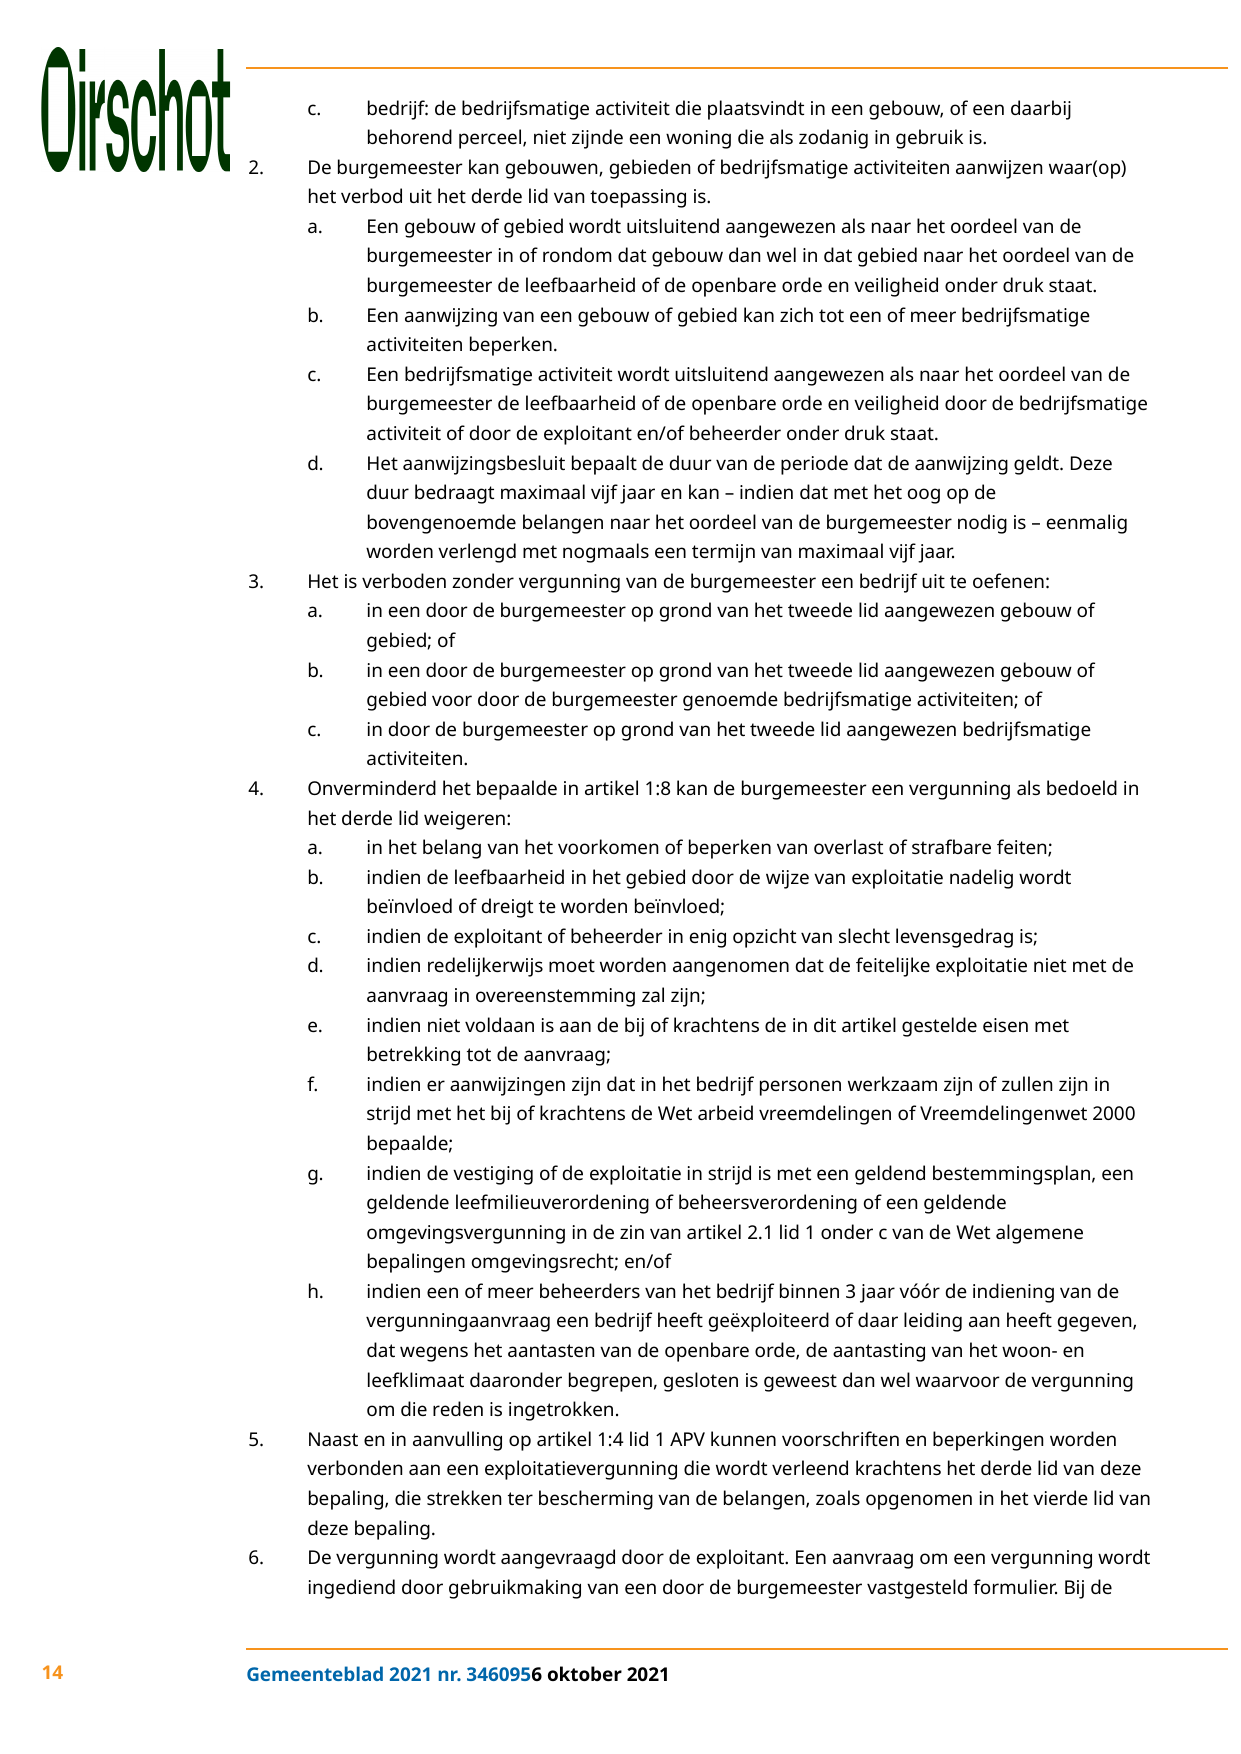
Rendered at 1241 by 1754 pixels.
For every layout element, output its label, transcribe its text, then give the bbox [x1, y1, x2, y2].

list Onverminderd het bepaalde in artikel 1:8 kan de burgemeester een vergunning als bedoeld in het derde lid weigeren: [248, 775, 1152, 831]
list indien een of meer beheerders van het bedrijf binnen 3 jaar vóór de indiening van de vergunningaanvraag een bedrijf heeft geëxploiteerd of daar leiding aan heeft gegeven, dat wegens het aantasten van de openbare orde, de aantasting van het woon- en leefklimaat daaronder begrepen, gesloten is geweest dan wel waarvoor de vergunning om die reden is ingetrokken. [307, 1278, 1152, 1422]
list De burgemeester kan gebouwen, gebieden of bedrijfsmatige activiteiten aanwijzen waar(op) het verbod uit het derde lid van toepassing is. [248, 154, 1152, 209]
list Een gebouw of gebied wordt uitsluitend aangewezen als naar het oordeel van de burgemeester in of rondom dat gebouw dan wel in dat gebied naar het oordeel van de burgemeester de leefbaarheid of de openbare orde en veiligheid onder druk staat. [307, 213, 1152, 298]
list Het is verboden zonder vergunning van de burgemeester een bedrijf uit te oefenen: [248, 568, 1152, 594]
list indien redelijkerwijs moet worden aangenomen dat de feitelijke exploitatie niet met de aanvraag in overeenstemming zal zijn; [307, 953, 1152, 1008]
list Een bedrijfsmatige activiteit wordt uitsluitend aangewezen als naar het oordeel van de burgemeester de leefbaarheid of de openbare orde en veiligheid door de bedrijfsmatige activiteit of door de exploitant en/of beheerder onder druk staat. [307, 361, 1152, 446]
list indien niet voldaan is aan de bij of krachtens de in dit artikel gestelde eisen met betrekking tot de aanvraag; [307, 1012, 1152, 1067]
list indien er aanwijzingen zijn dat in het bedrijf personen werkzaam zijn of zullen zijn in strijd met het bij of krachtens de Wet arbeid vreemdelingen of Vreemdelingenwet 2000 bepaalde; [307, 1071, 1152, 1156]
list Naast en in aanvulling op artikel 1:4 lid 1 APV kunnen voorschriften en beperkingen worden verbonden aan een exploitatievergunning die wordt verleend krachtens het derde lid van deze bepaling, die strekken ter bescherming van de belangen, zoals opgenomen in het vierde lid van deze bepaling. [248, 1426, 1152, 1541]
list in een door de burgemeester op grond van het tweede lid aangewezen gebouw of gebied voor door de burgemeester genoemde bedrijfsmatige activiteiten; of [307, 657, 1152, 712]
list in een door de burgemeester op grond van het tweede lid aangewezen gebouw of gebied; of [307, 598, 1152, 653]
list indien de exploitant of beheerder in enig opzicht van slecht levensgedrag is; [307, 923, 1152, 949]
picture [41, 47, 231, 172]
list indien de leefbaarheid in het gebied door de wijze van exploitatie nadelig wordt beïnvloed of dreigt te worden beïnvloed; [307, 864, 1152, 919]
list bedrijf: de bedrijfsmatige activiteit die plaatsvindt in een gebouw, of een daarbij behorend perceel, niet zijnde een woning die als zodanig in gebruik is. [307, 95, 1152, 150]
list indien de vestiging of de exploitatie in strijd is met een geldend bestemmingsplan, een geldende leefmilieuverordening of beheersverordening of een geldende omgevingsvergunning in de zin van artikel 2.1 lid 1 onder c van de Wet algemene bepalingen omgevingsrecht; en/of [307, 1160, 1152, 1274]
list De vergunning wordt aangevraagd door de exploitant. Een aanvraag om een vergunning wordt ingediend door gebruikmaking van een door de burgemeester vastgesteld formulier. Bij de [248, 1544, 1152, 1600]
list in het belang van het voorkomen of beperken van overlast of strafbare feiten; [307, 834, 1152, 860]
list Een aanwijzing van een gebouw of gebied kan zich tot een of meer bedrijfsmatige activiteiten beperken. [307, 302, 1152, 357]
list Het aanwijzingsbesluit bepaalt de duur van de periode dat de aanwijzing geldt. Deze duur bedraagt maximaal vijf jaar en kan – indien dat met het oog op de bovengenoemde belangen naar het oordeel van de burgemeester nodig is – eenmalig worden verlengd met nogmaals een termijn van maximaal vijf jaar. [307, 450, 1152, 564]
list in door de burgemeester op grond van het tweede lid aangewezen bedrijfsmatige activiteiten. [307, 716, 1152, 771]
